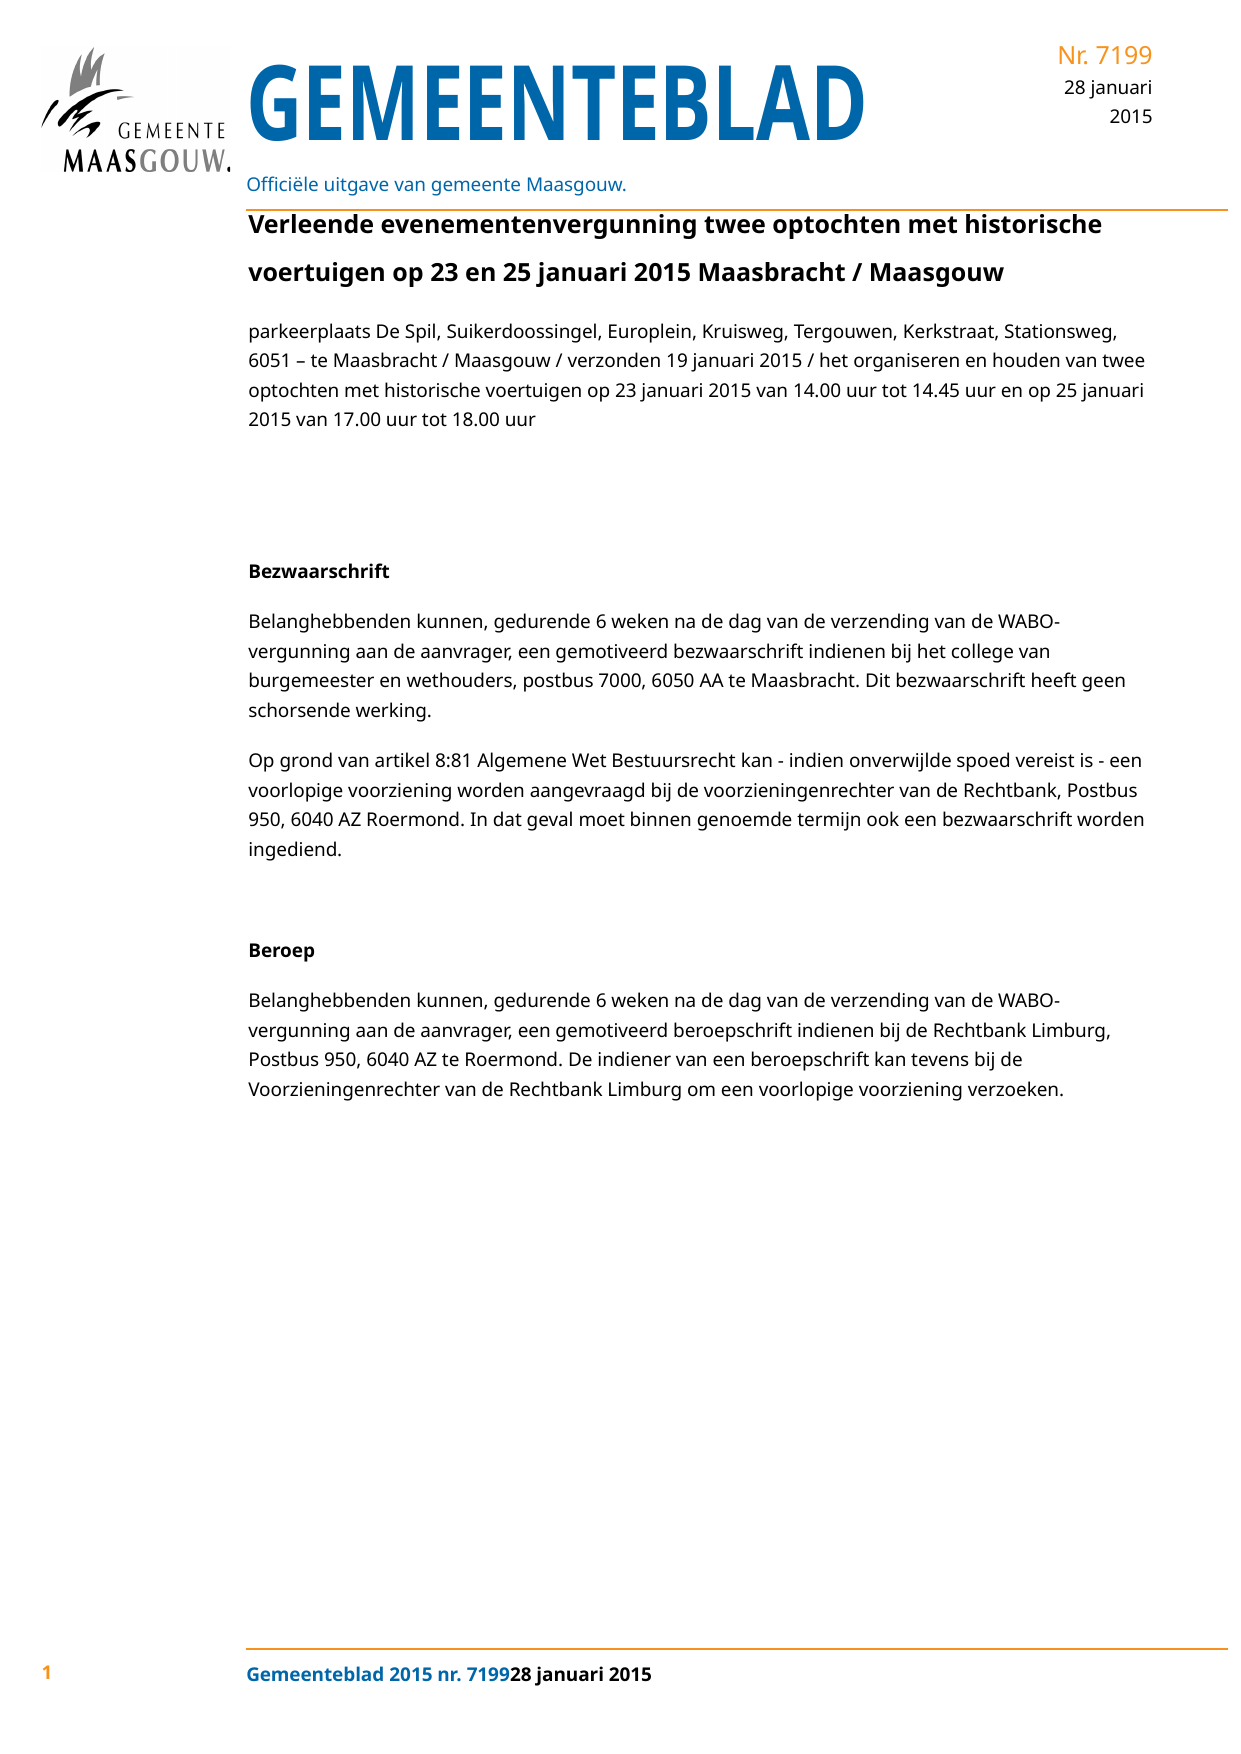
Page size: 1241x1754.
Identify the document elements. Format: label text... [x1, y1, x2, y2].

text Op grond van artikel 8:81 Algemene Wet Bestuursrecht kan - indien onverwijlde spoed vereist is - een voorlopige voorziening worden aangevraagd bij de voorzieningenrechter van de Rechtbank, Postbus 950, 6040 AZ Roermond. In dat geval moet binnen genoemde termijn ook een bezwaarschrift worden ingediend. [248, 747, 1152, 862]
text Verleende evenementenvergunning twee optochten met historische voertuigen op 23 en 25 januari 2015 Maasbracht / Maasgouw [248, 211, 1152, 288]
text Bezwaarschrift [248, 558, 1152, 584]
text Beroep [248, 937, 1152, 963]
text parkeerplaats De Spil, Suikerdoossingel, Europlein, Kruisweg, Tergouwen, Kerkstraat, Stationsweg, 6051 – te Maasbracht / Maasgouw / verzonden 19 januari 2015 / het organiseren en houden van twee optochten met historische voertuigen op 23 januari 2015 van 14.00 uur tot 14.45 uur en op 25 januari 2015 van 17.00 uur tot 18.00 uur [248, 318, 1152, 432]
text Belanghebbenden kunnen, gedurende 6 weken na de dag van de verzending van de WABO-vergunning aan de aanvrager, een gemotiveerd bezwaarschrift indienen bij het college van burgemeester en wethouders, postbus 7000, 6050 AA te Maasbracht. Dit bezwaarschrift heeft geen schorsende werking. [248, 608, 1152, 723]
picture [41, 47, 231, 172]
text Belanghebbenden kunnen, gedurende 6 weken na de dag van de verzending van de WABO-vergunning aan de aanvrager, een gemotiveerd beroepschrift indienen bij de Rechtbank Limburg, Postbus 950, 6040 AZ te Roermond. De indiener van een beroepschrift kan tevens bij de Voorzieningenrechter van de Rechtbank Limburg om een voorlopige voorziening verzoeken. [248, 987, 1152, 1102]
